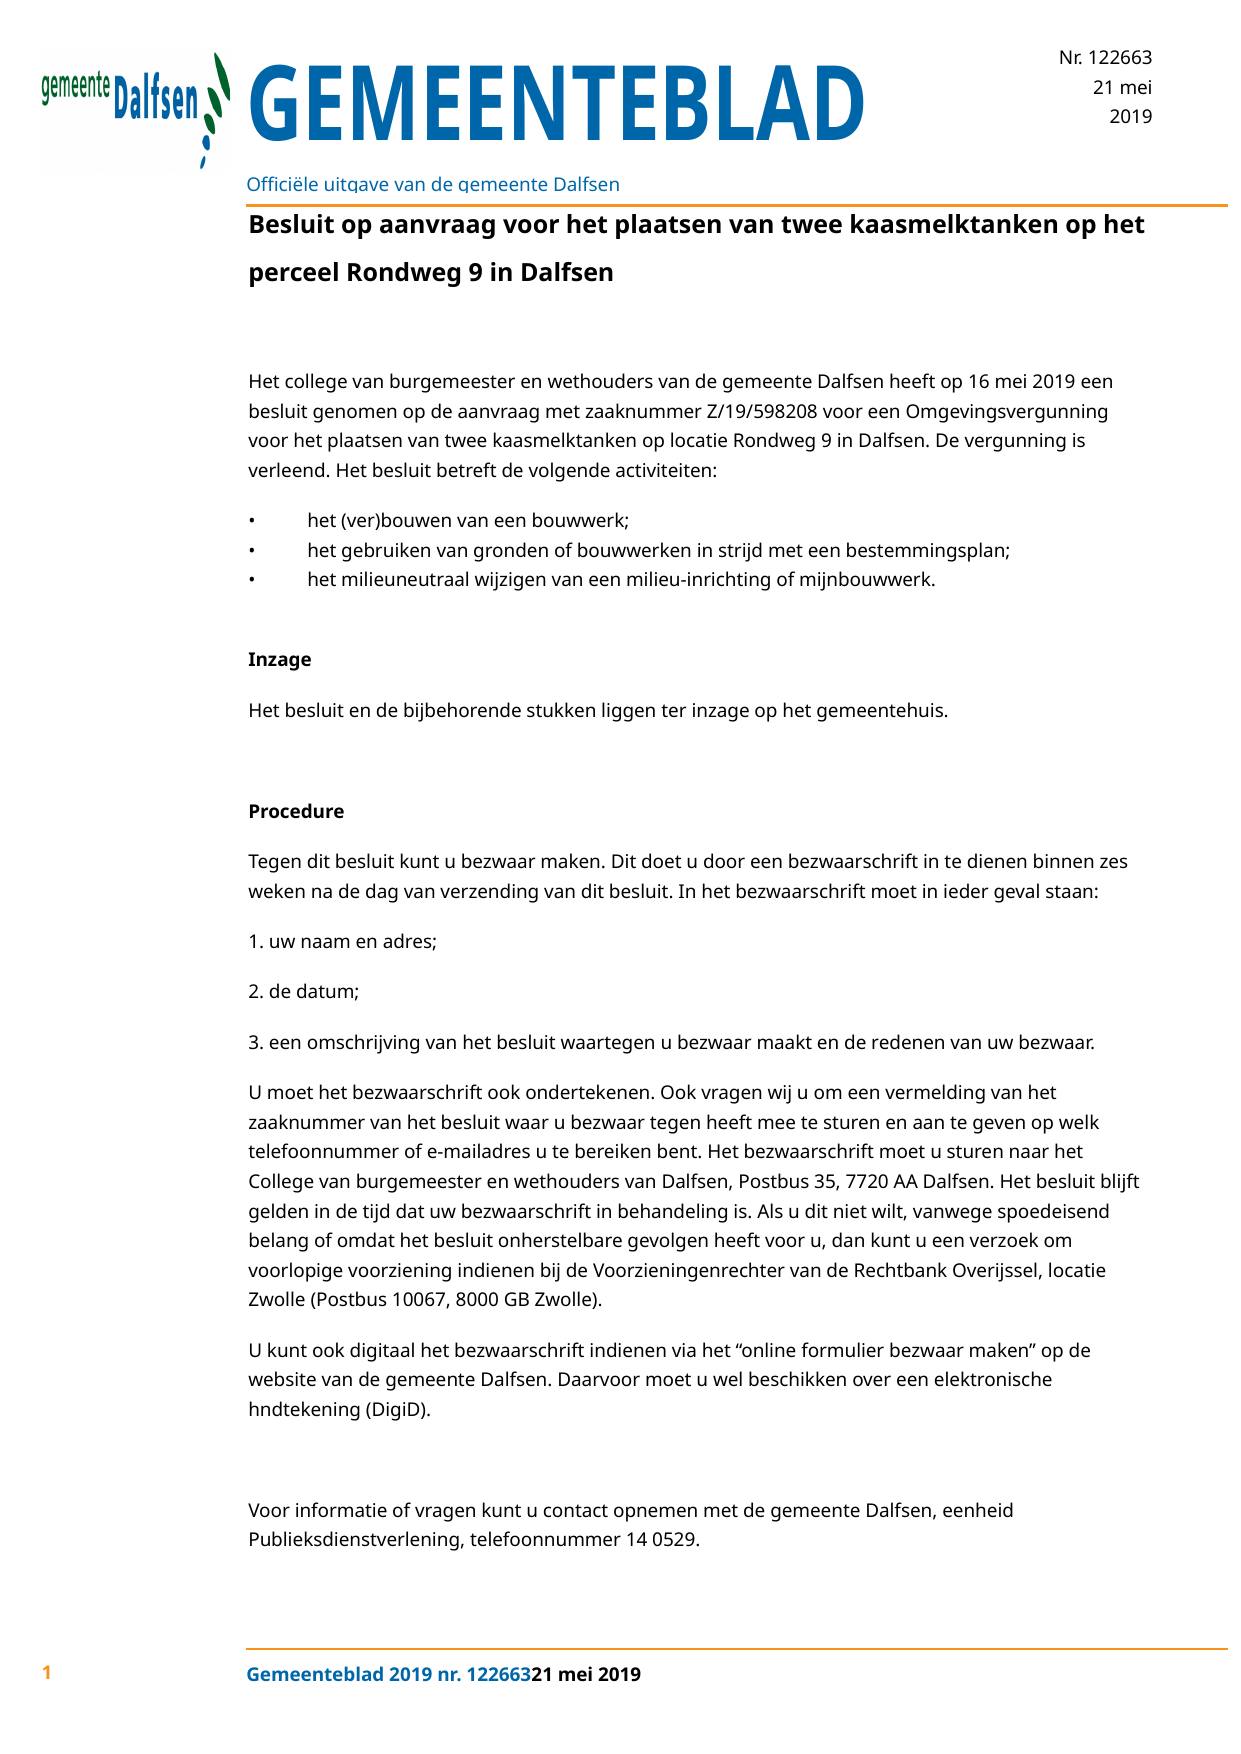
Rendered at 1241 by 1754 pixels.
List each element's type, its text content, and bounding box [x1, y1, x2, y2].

text U kunt ook digitaal het bezwaarschrift indienen via het “online formulier bezwaar maken” op de website van de gemeente Dalfsen. Daarvoor moet u wel beschikken over een elektronische hndtekening (DigiD). [248, 1337, 1152, 1422]
list het gebruiken van gronden of bouwwerken in strijd met een bestemmingsplan; [248, 537, 1152, 563]
text Het college van burgemeester en wethouders van de gemeente Dalfsen heeft op 16 mei 2019 een besluit genomen op de aanvraag met zaaknummer Z/19/598208 voor een Omgevingsvergunning voor het plaatsen van twee kaasmelktanken op locatie Rondweg 9 in Dalfsen. De vergunning is verleend. Het besluit betreft de volgende activiteiten: [248, 368, 1152, 483]
picture [41, 47, 231, 172]
text 1. uw naam en adres; [248, 928, 1152, 954]
text Voor informatie of vragen kunt u contact opnemen met de gemeente Dalfsen, eenheid Publieksdienstverlening, telefoonnummer 14 0529. [248, 1497, 1152, 1552]
text Inzage [248, 647, 1152, 672]
list het milieuneutraal wijzigen van een milieu-inrichting of mijnbouwwerk. [248, 567, 1152, 592]
text Het besluit en de bijbehorende stukken liggen ter inzage op het gemeentehuis. [248, 697, 1152, 723]
text Tegen dit besluit kunt u bezwaar maken. Dit doet u door een bezwaarschrift in te dienen binnen zes weken na de dag van verzending van dit besluit. In het bezwaarschrift moet in ieder geval staan: [248, 848, 1152, 904]
text Besluit op aanvraag voor het plaatsen van twee kaasmelktanken op het perceel Rondweg 9 in Dalfsen [248, 207, 1152, 288]
list het (ver)bouwen van een bouwwerk; [248, 507, 1152, 533]
text U moet het bezwaarschrift ook ondertekenen. Ook vragen wij u om een vermelding van het zaaknummer van het besluit waar u bezwaar tegen heeft mee te sturen en aan te geven op welk telefoonnummer of e-mailadres u te bereiken bent. Het bezwaarschrift moet u sturen naar het College van burgemeester en wethouders van Dalfsen, Postbus 35, 7720 AA Dalfsen. Het besluit blijft gelden in de tijd dat uw bezwaarschrift in behandeling is. Als u dit niet wilt, vanwege spoedeisend belang of omdat het besluit onherstelbare gevolgen heeft voor u, dan kunt u een verzoek om voorlopige voorziening indienen bij de Voorzieningenrechter van de Rechtbank Overijssel, locatie Zwolle (Postbus 10067, 8000 GB Zwolle). [248, 1079, 1152, 1312]
text 3. een omschrijving van het besluit waartegen u bezwaar maakt en de redenen van uw bezwaar. [248, 1029, 1152, 1055]
text Procedure [248, 798, 1152, 824]
text 2. de datum; [248, 979, 1152, 1004]
